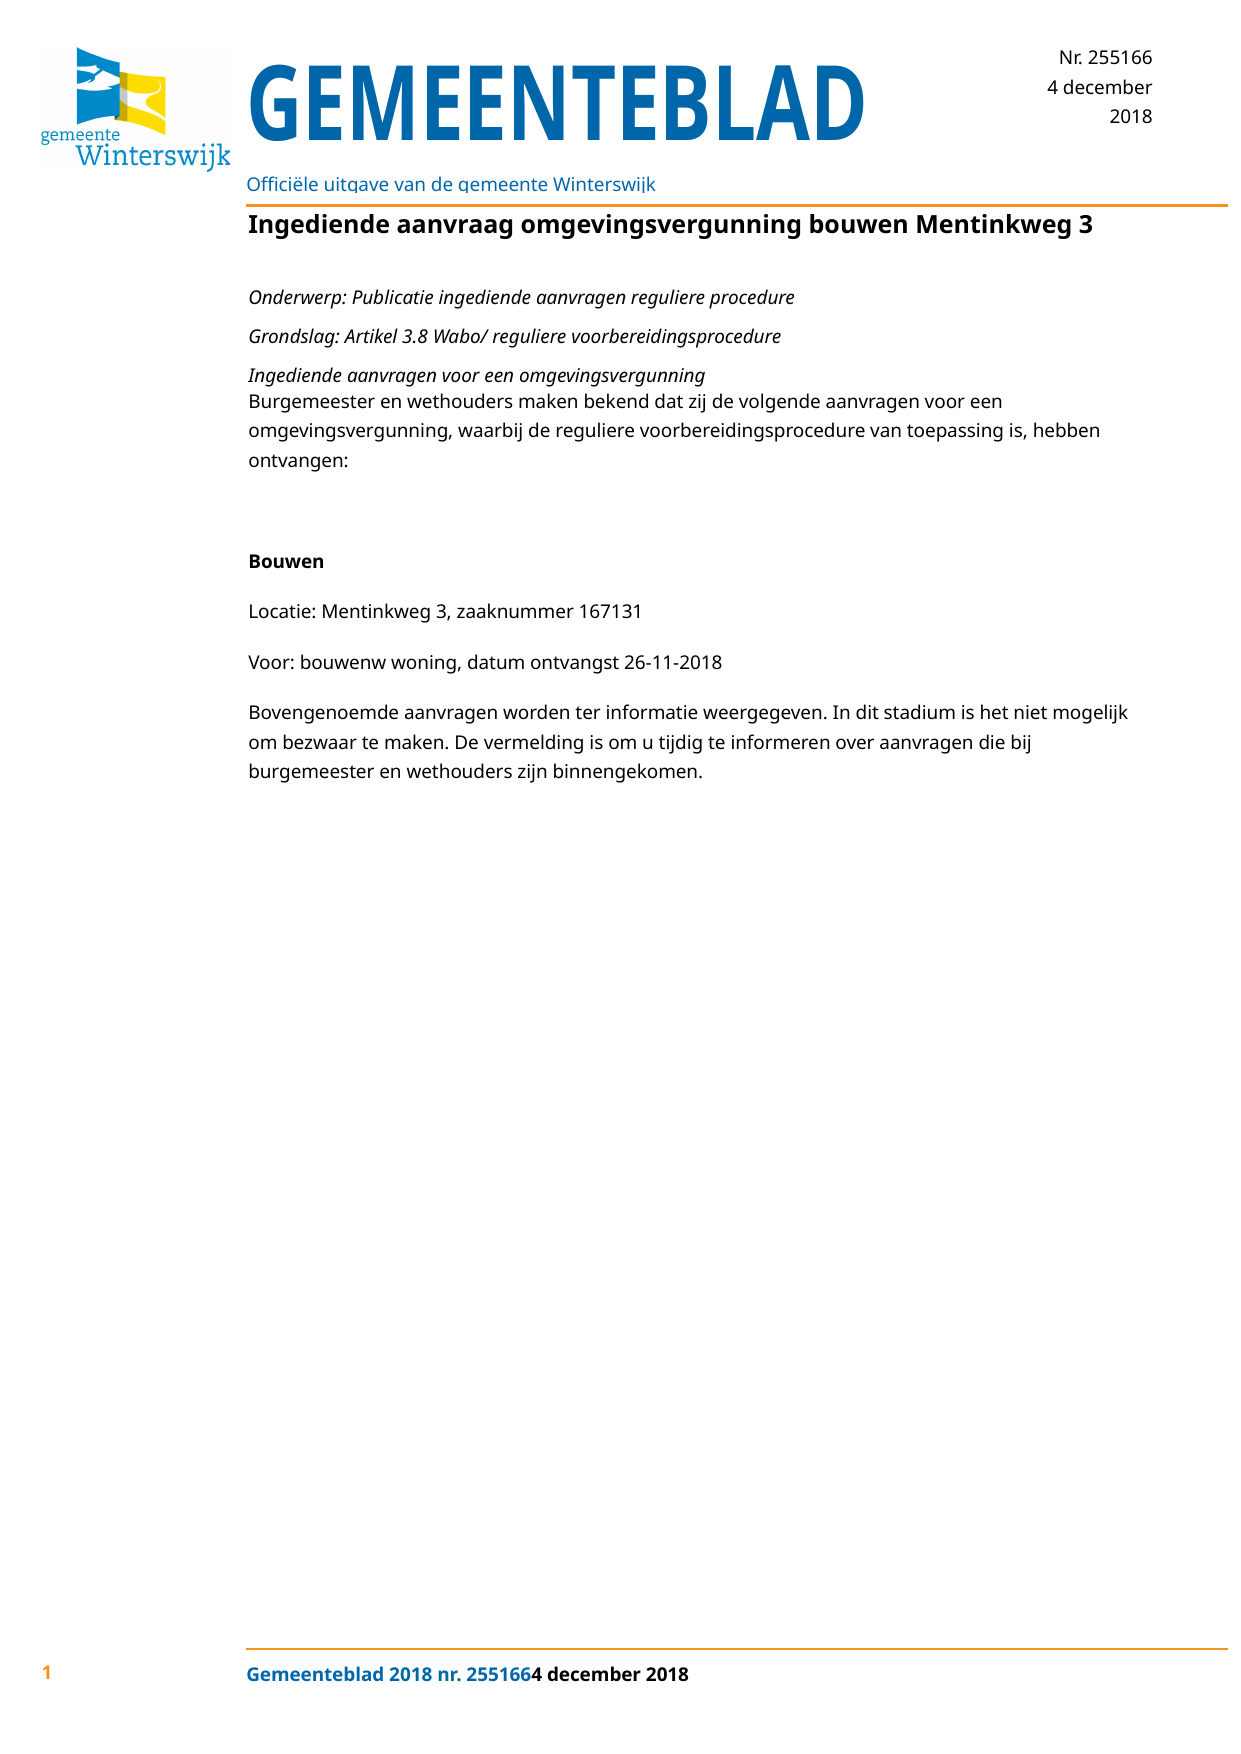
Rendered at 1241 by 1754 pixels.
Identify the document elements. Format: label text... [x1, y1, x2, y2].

text Burgemeester en wethouders maken bekend dat zij de volgende aanvragen voor een omgevingsvergunning, waarbij de reguliere voorbereidingsprocedure van toepassing is, hebben ontvangen: [248, 388, 1152, 473]
picture [225, 153, 231, 162]
text Locatie: Mentinkweg 3, zaaknummer 167131 [248, 598, 1152, 624]
text Ingediende aanvragen voor een omgevingsvergunning [248, 362, 1152, 388]
text Bouwen [248, 548, 1152, 574]
text Voor: bouwenw woning, datum ontvangst 26-11-2018 [248, 649, 1152, 675]
picture [41, 47, 231, 172]
text Bovengenoemde aanvragen worden ter informatie weergegeven. In dit stadium is het niet mogelijk om bezwaar te maken. De vermelding is om u tijdig te informeren over aanvragen die bij burgemeester en wethouders zijn binnengekomen. [248, 699, 1152, 784]
text Onderwerp: Publicatie ingediende aanvragen reguliere procedure [248, 284, 1152, 309]
text Grondslag: Artikel 3.8 Wabo/ reguliere voorbereidingsprocedure [248, 323, 1152, 349]
text Ingediende aanvraag omgevingsvergunning bouwen Mentinkweg 3 [248, 207, 1152, 241]
